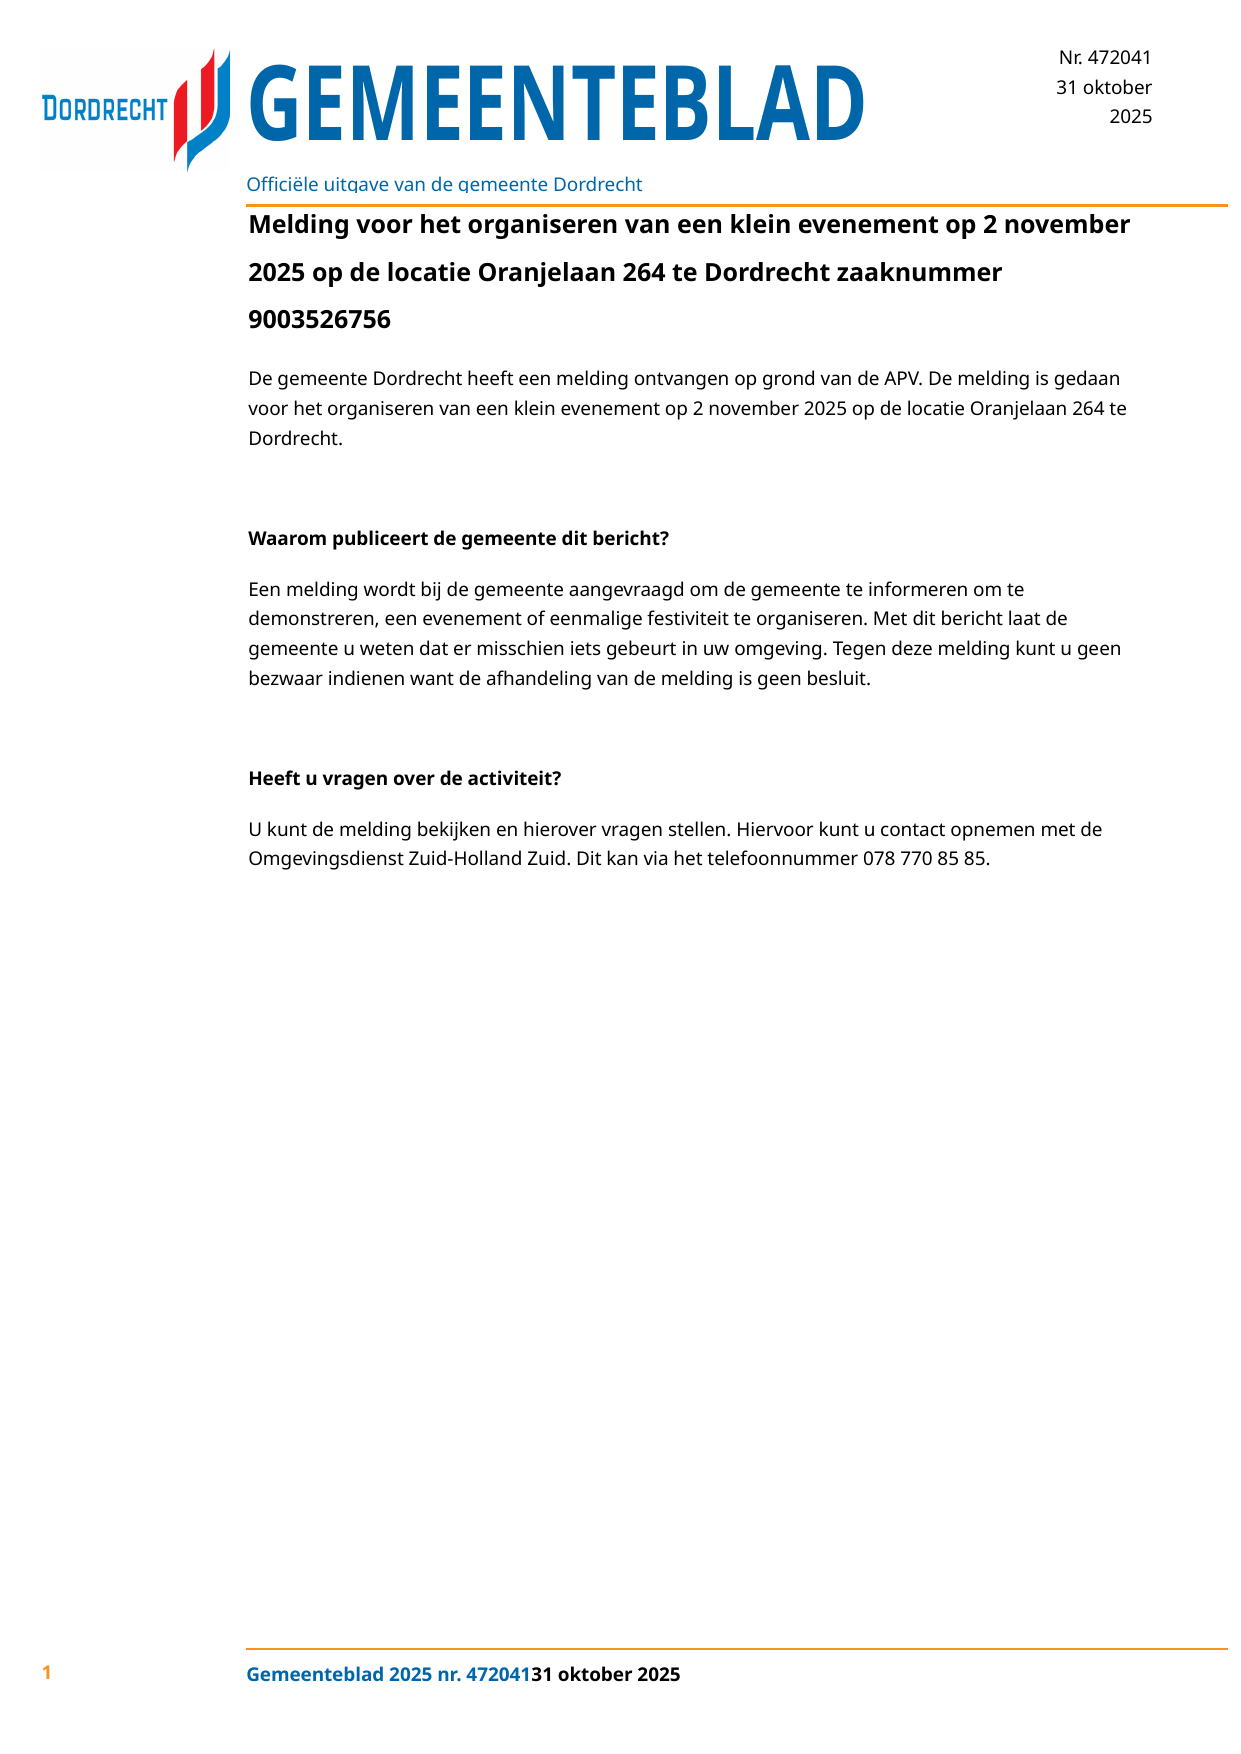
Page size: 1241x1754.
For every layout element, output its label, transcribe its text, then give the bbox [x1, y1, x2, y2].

picture [41, 47, 231, 172]
text Waarom publiceert de gemeente dit bericht? [248, 526, 1152, 551]
text Melding voor het organiseren van een klein evenement op 2 november 2025 op de locatie Oranjelaan 264 te Dordrecht zaaknummer 9003526756 [248, 207, 1152, 336]
text De gemeente Dordrecht heeft een melding ontvangen op grond van de APV. De melding is gedaan voor het organiseren van een klein evenement op 2 november 2025 op de locatie Oranjelaan 264 te Dordrecht. [248, 366, 1152, 450]
text Heeft u vragen over de activiteit? [248, 766, 1152, 791]
text U kunt de melding bekijken en hierover vragen stellen. Hiervoor kunt u contact opnemen met de Omgevingsdienst Zuid-Holland Zuid. Dit kan via het telefoonnummer 078 770 85 85. [248, 816, 1152, 871]
text Een melding wordt bij de gemeente aangevraagd om de gemeente te informeren om te demonstreren, een evenement of eenmalige festiviteit te organiseren. Met dit bericht laat de gemeente u weten dat er misschien iets gebeurt in uw omgeving. Tegen deze melding kunt u geen bezwaar indienen want de afhandeling van de melding is geen besluit. [248, 576, 1152, 690]
